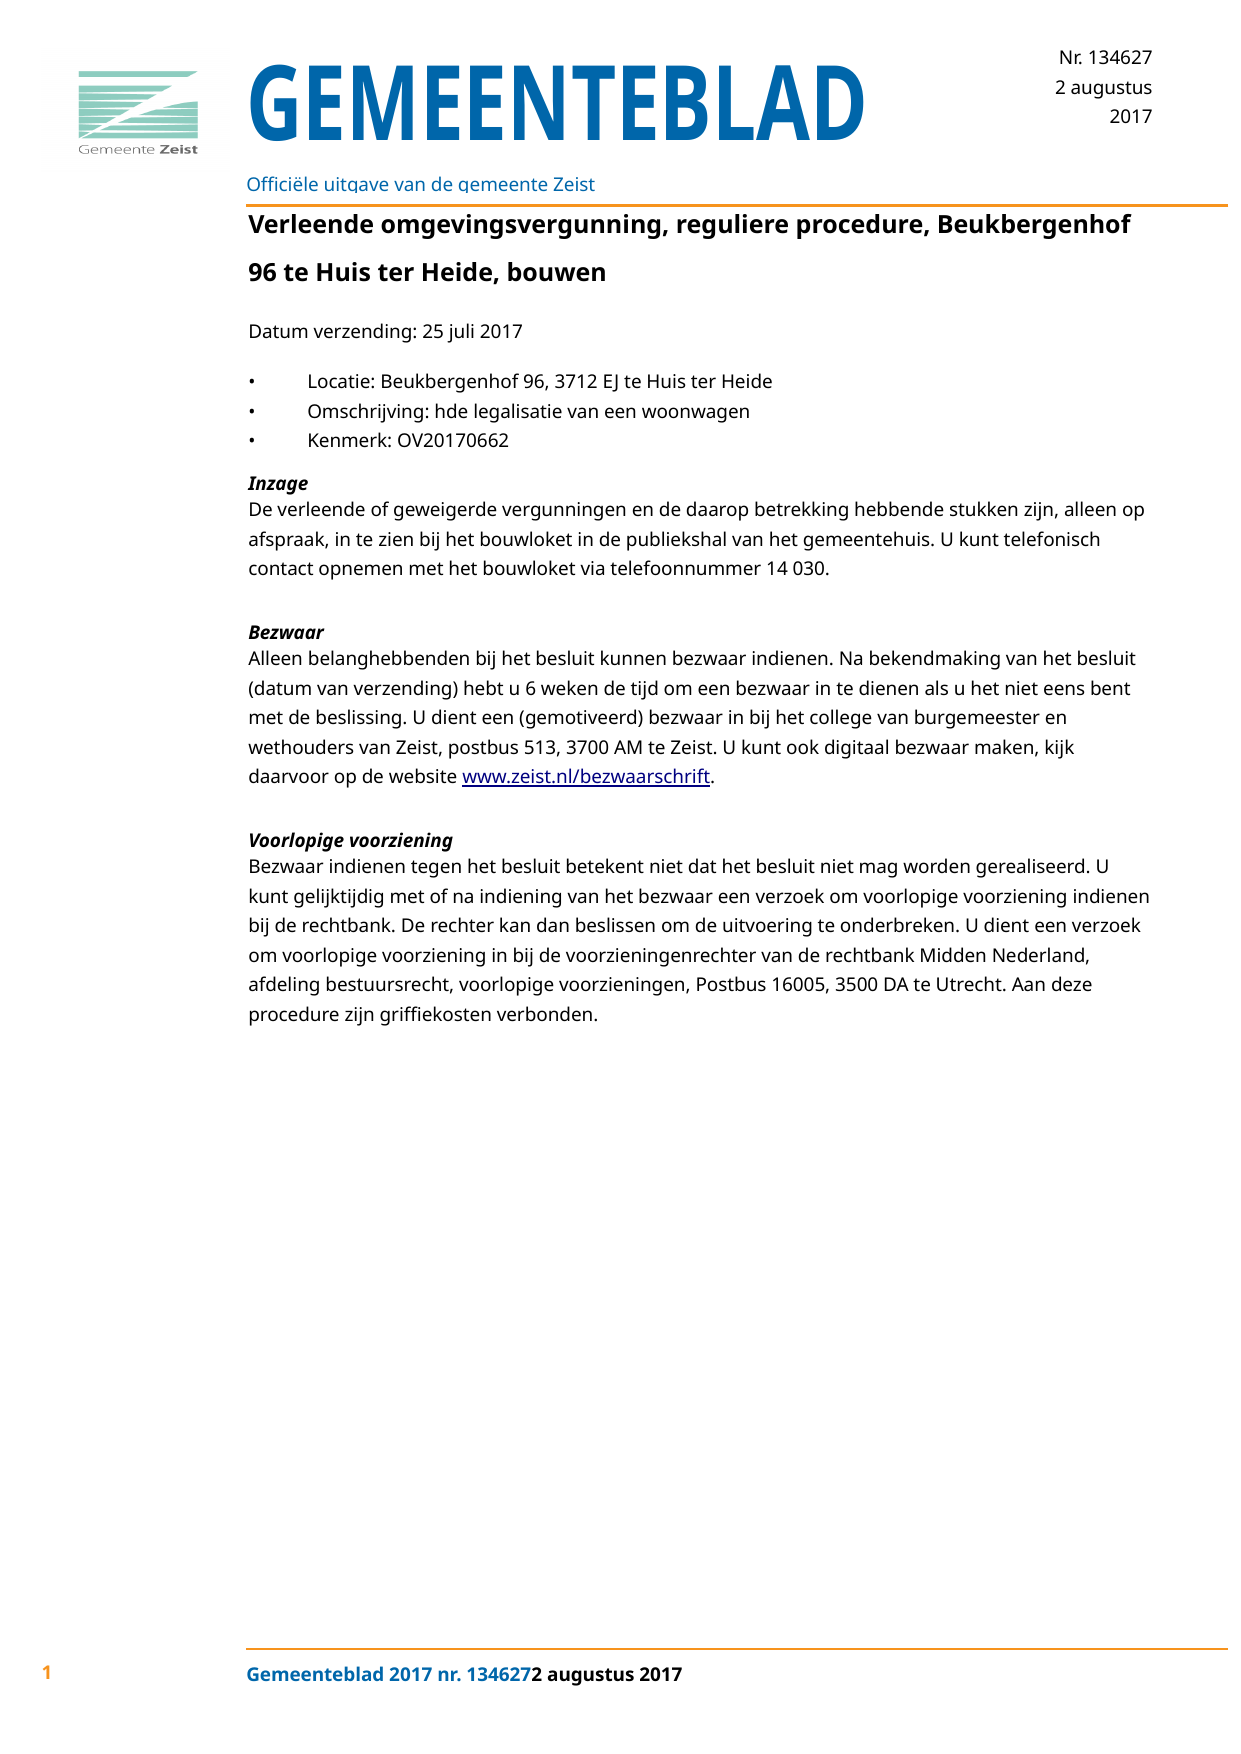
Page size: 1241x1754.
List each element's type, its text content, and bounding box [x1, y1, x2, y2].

text Bezwaar indienen tegen het besluit betekent niet dat het besluit niet mag worden gerealiseerd. U kunt gelijktijdig met of na indiening van het bezwaar een verzoek om voorlopige voorziening indienen bij de rechtbank. De rechter kan dan beslissen om de uitvoering te onderbreken. U dient een verzoek om voorlopige voorziening in bij de voorzieningenrechter van de rechtbank Midden Nederland, afdeling bestuursrecht, voorlopige voorzieningen, Postbus 16005, 3500 DA te Utrecht. Aan deze procedure zijn griffiekosten verbonden. [248, 853, 1152, 1027]
text Inzage [248, 471, 1152, 496]
text Alleen belanghebbenden bij het besluit kunnen bezwaar indienen. Na bekendmaking van het besluit (datum van verzending) hebt u 6 weken de tijd om een bezwaar in te dienen als u het niet eens bent met de beslissing. U dient een (gemotiveerd) bezwaar in bij het college van burgemeester en wethouders van Zeist, postbus 513, 3700 AM te Zeist. U kunt ook digitaal bezwaar maken, kijk daarvoor op de website www.zeist.nl/bezwaarschrift. [248, 645, 1152, 789]
text Datum verzending: 25 juli 2017 [248, 318, 1152, 344]
list Locatie: Beukbergenhof 96, 3712 EJ te Huis ter Heide [248, 368, 1152, 394]
text De verleende of geweigerde vergunningen en de daarop betrekking hebbende stukken zijn, alleen op afspraak, in te zien bij het bouwloket in de publiekshal van het gemeentehuis. U kunt telefonisch contact opnemen met het bouwloket via telefoonnummer 14 030. [248, 496, 1152, 581]
text Verleende omgevingsvergunning, reguliere procedure, Beukbergenhof 96 te Huis ter Heide, bouwen [248, 207, 1152, 288]
list Kenmerk: OV20170662 [248, 427, 1152, 453]
text Bezwaar [248, 619, 1152, 645]
list Omschrijving: hde legalisatie van een woonwagen [248, 398, 1152, 424]
picture [41, 47, 231, 172]
text Voorlopige voorziening [248, 827, 1152, 853]
